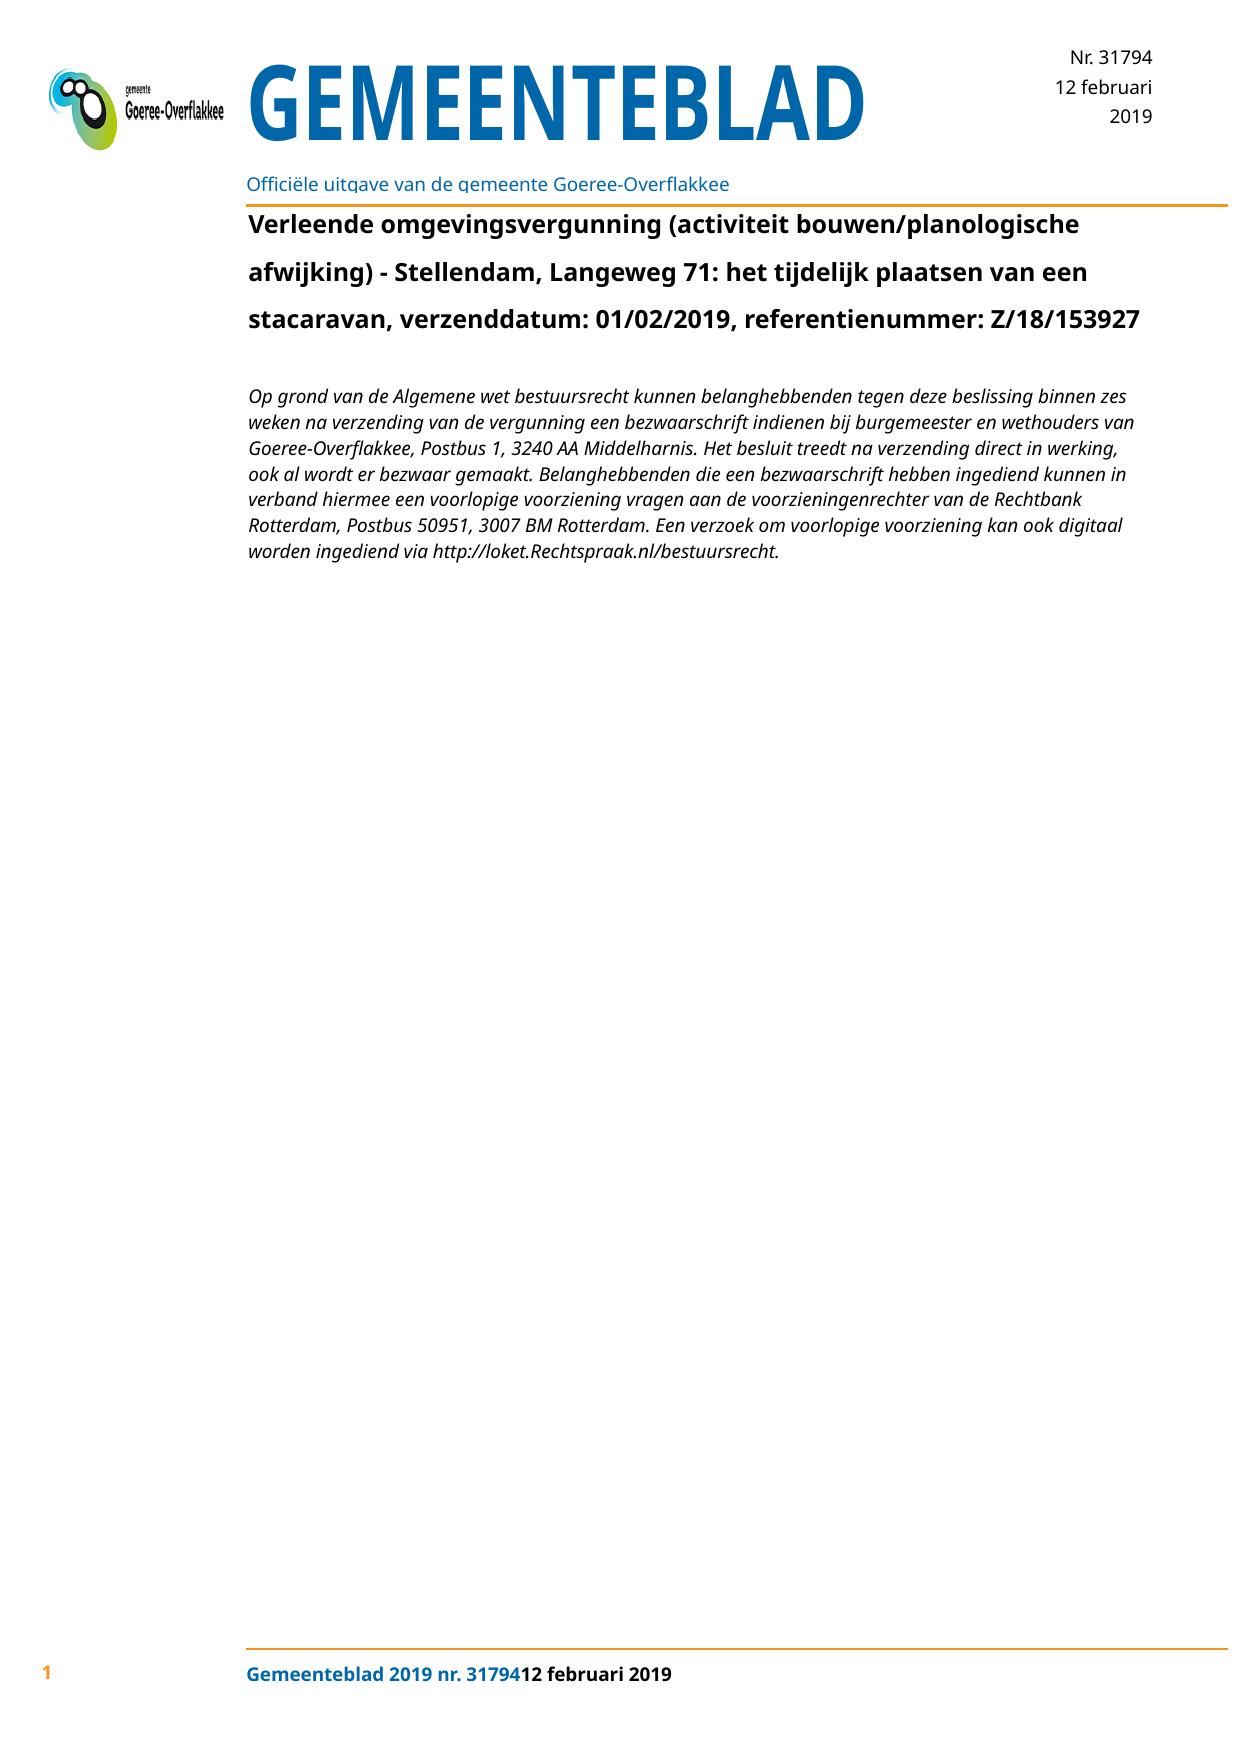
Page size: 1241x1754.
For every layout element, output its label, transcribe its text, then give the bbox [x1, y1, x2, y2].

text Verleende omgevingsvergunning (activiteit bouwen/planologische afwijking) - Stellendam, Langeweg 71: het tijdelijk plaatsen van een stacaravan, verzenddatum: 01/02/2019, referentienummer: Z/18/153927 [248, 207, 1152, 336]
text Op grond van de Algemene wet bestuursrecht kunnen belanghebbenden tegen deze beslissing binnen zes weken na verzending van de vergunning een bezwaarschrift indienen bij burgemeester en wethouders van Goeree-Overflakkee, Postbus 1, 3240 AA Middelharnis. Het besluit treedt na verzending direct in werking, ook al wordt er bezwaar gemaakt. Belanghebbenden die een bezwaarschrift hebben ingediend kunnen in verband hiermee een voorlopige voorziening vragen aan de voorzieningenrechter van de Rechtbank Rotterdam, Postbus 50951, 3007 BM Rotterdam. Een verzoek om voorlopige voorziening kan ook digitaal worden ingediend via http://loket.Rechtspraak.nl/bestuursrecht. [248, 384, 1152, 564]
picture [41, 47, 231, 172]
